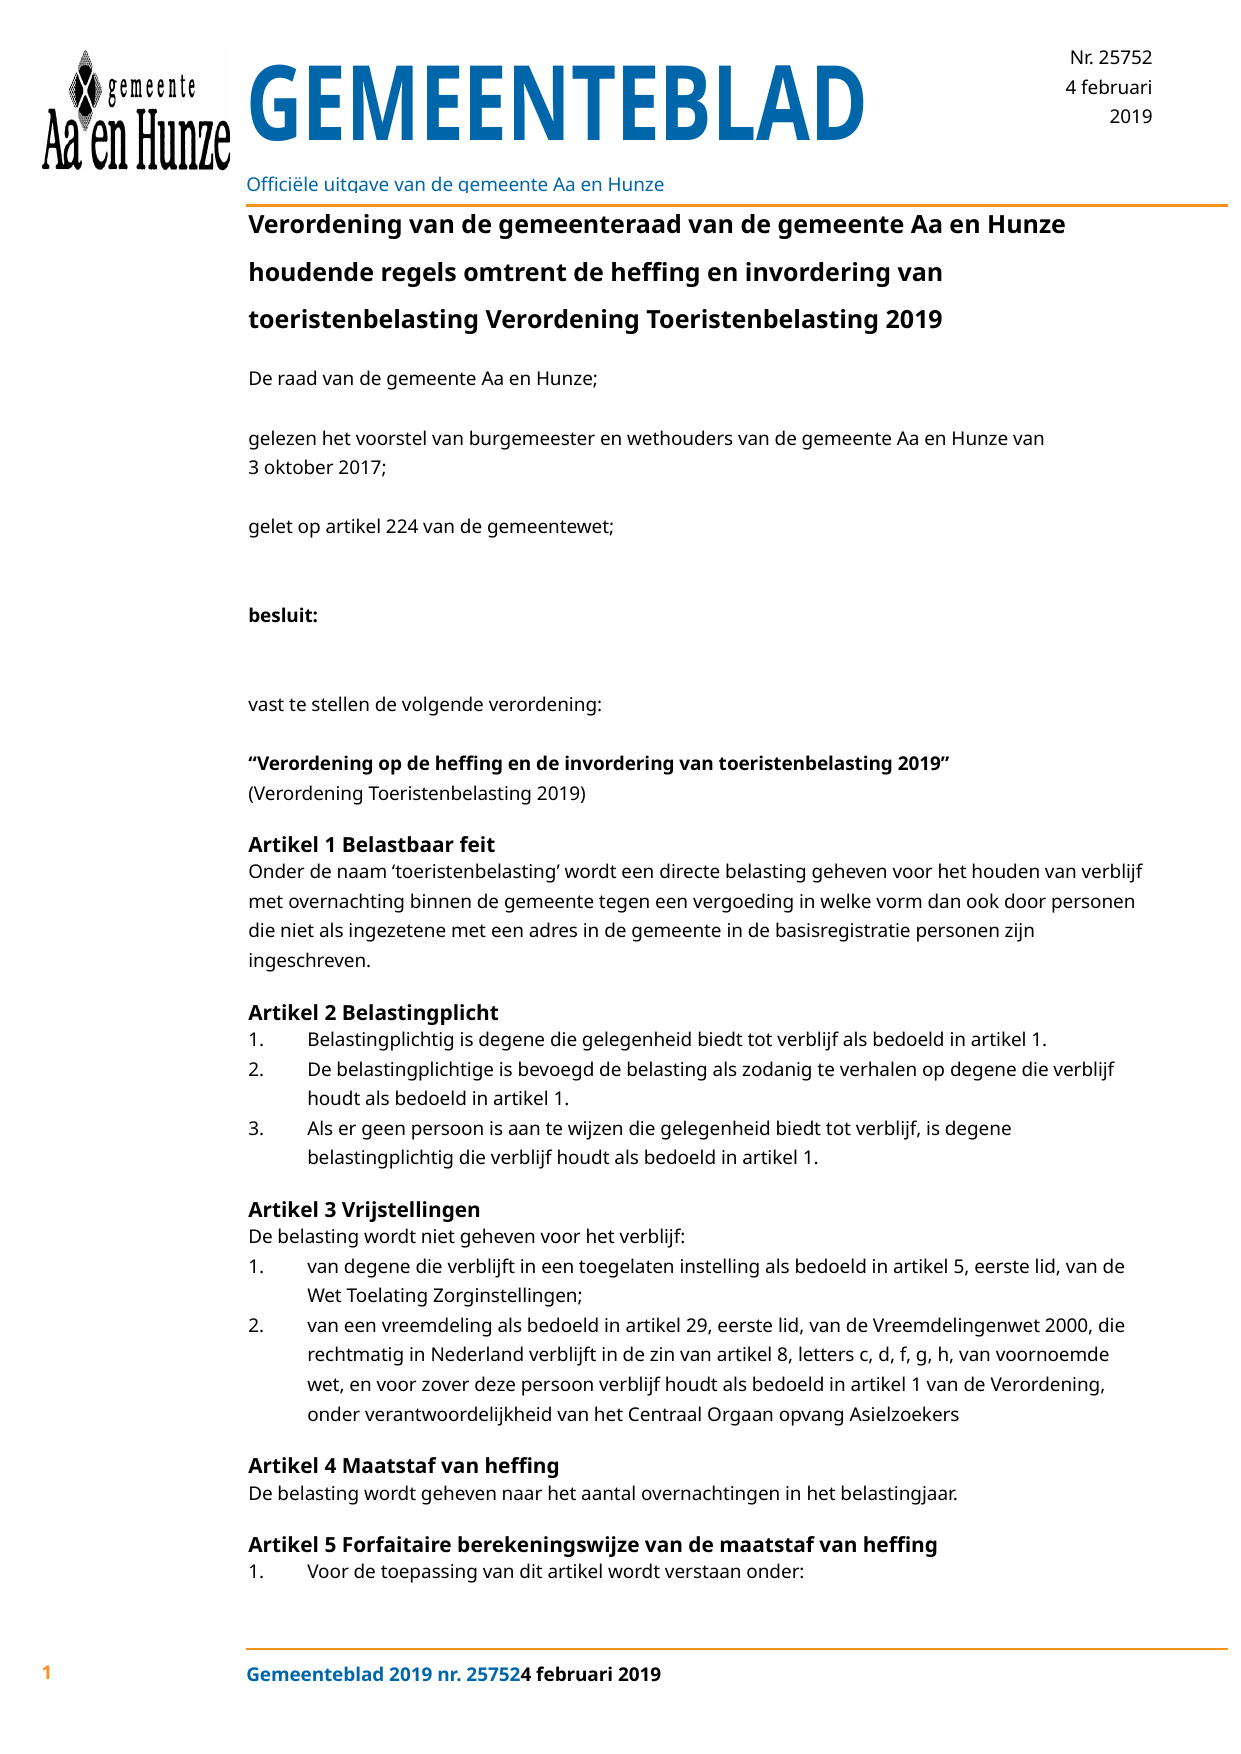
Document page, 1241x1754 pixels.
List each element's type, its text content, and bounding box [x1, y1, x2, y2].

text Artikel 5 Forfaitaire berekeningswijze van de maatstaf van heffing [248, 1530, 1152, 1558]
text Artikel 3 Vrijstellingen [248, 1195, 1152, 1223]
text De belasting wordt geheven naar het aantal overnachtingen in het belastingjaar. [248, 1480, 1152, 1505]
text Artikel 1 Belastbaar feit [248, 830, 1152, 858]
list van degene die verblijft in een toegelaten instelling als bedoeld in artikel 5, eerste lid, van de Wet Toelating Zorginstellingen; [248, 1253, 1152, 1308]
text 3 oktober 2017; [248, 454, 1152, 480]
text De belasting wordt niet geheven voor het verblijf: [248, 1223, 1152, 1249]
text (Verordening Toeristenbelasting 2019) [248, 780, 1152, 805]
text vast te stellen de volgende verordening: [248, 691, 1152, 717]
text Artikel 4 Maatstaf van heffing [248, 1451, 1152, 1480]
text Verordening van de gemeenteraad van de gemeente Aa en Hunze houdende regels omtrent de heffing en invordering van toeristenbelasting Verordening Toeristenbelasting 2019 [248, 207, 1152, 336]
text De raad van de gemeente Aa en Hunze; [248, 366, 1152, 391]
text besluit: [248, 602, 1152, 628]
text “Verordening op de heffing en de invordering van toeristenbelasting 2019” [248, 750, 1152, 776]
list Als er geen persoon is aan te wijzen die gelegenheid biedt tot verblijf, is degene belastingplichtig die verblijf houdt als bedoeld in artikel 1. [248, 1115, 1152, 1170]
list van een vreemdeling als bedoeld in artikel 29, eerste lid, van de Vreemdelingenwet 2000, die rechtmatig in Nederland verblijft in de zin van artikel 8, letters c, d, f, g, h, van voornoemde wet, en voor zover deze persoon verblijf houdt als bedoeld in artikel 1 van de Verordening, onder verantwoordelijkheid van het Centraal Orgaan opvang Asielzoekers [248, 1312, 1152, 1427]
list Belastingplichtig is degene die gelegenheid biedt tot verblijf als bedoeld in artikel 1. [248, 1026, 1152, 1052]
list Voor de toepassing van dit artikel wordt verstaan onder: [248, 1558, 1152, 1584]
picture [41, 47, 231, 172]
text gelet op artikel 224 van de gemeentewet; [248, 513, 1152, 539]
text Onder de naam ‘toeristenbelasting’ wordt een directe belasting geheven voor het houden van verblijf met overnachting binnen de gemeente tegen een vergoeding in welke vorm dan ook door personen die niet als ingezetene met een adres in de gemeente in de basisregistratie personen zijn ingeschreven. [248, 858, 1152, 973]
list De belastingplichtige is bevoegd de belasting als zodanig te verhalen op degene die verblijf houdt als bedoeld in artikel 1. [248, 1056, 1152, 1111]
text Artikel 2 Belastingplicht [248, 998, 1152, 1026]
text gelezen het voorstel van burgemeester en wethouders van de gemeente Aa en Hunze van [248, 425, 1152, 450]
